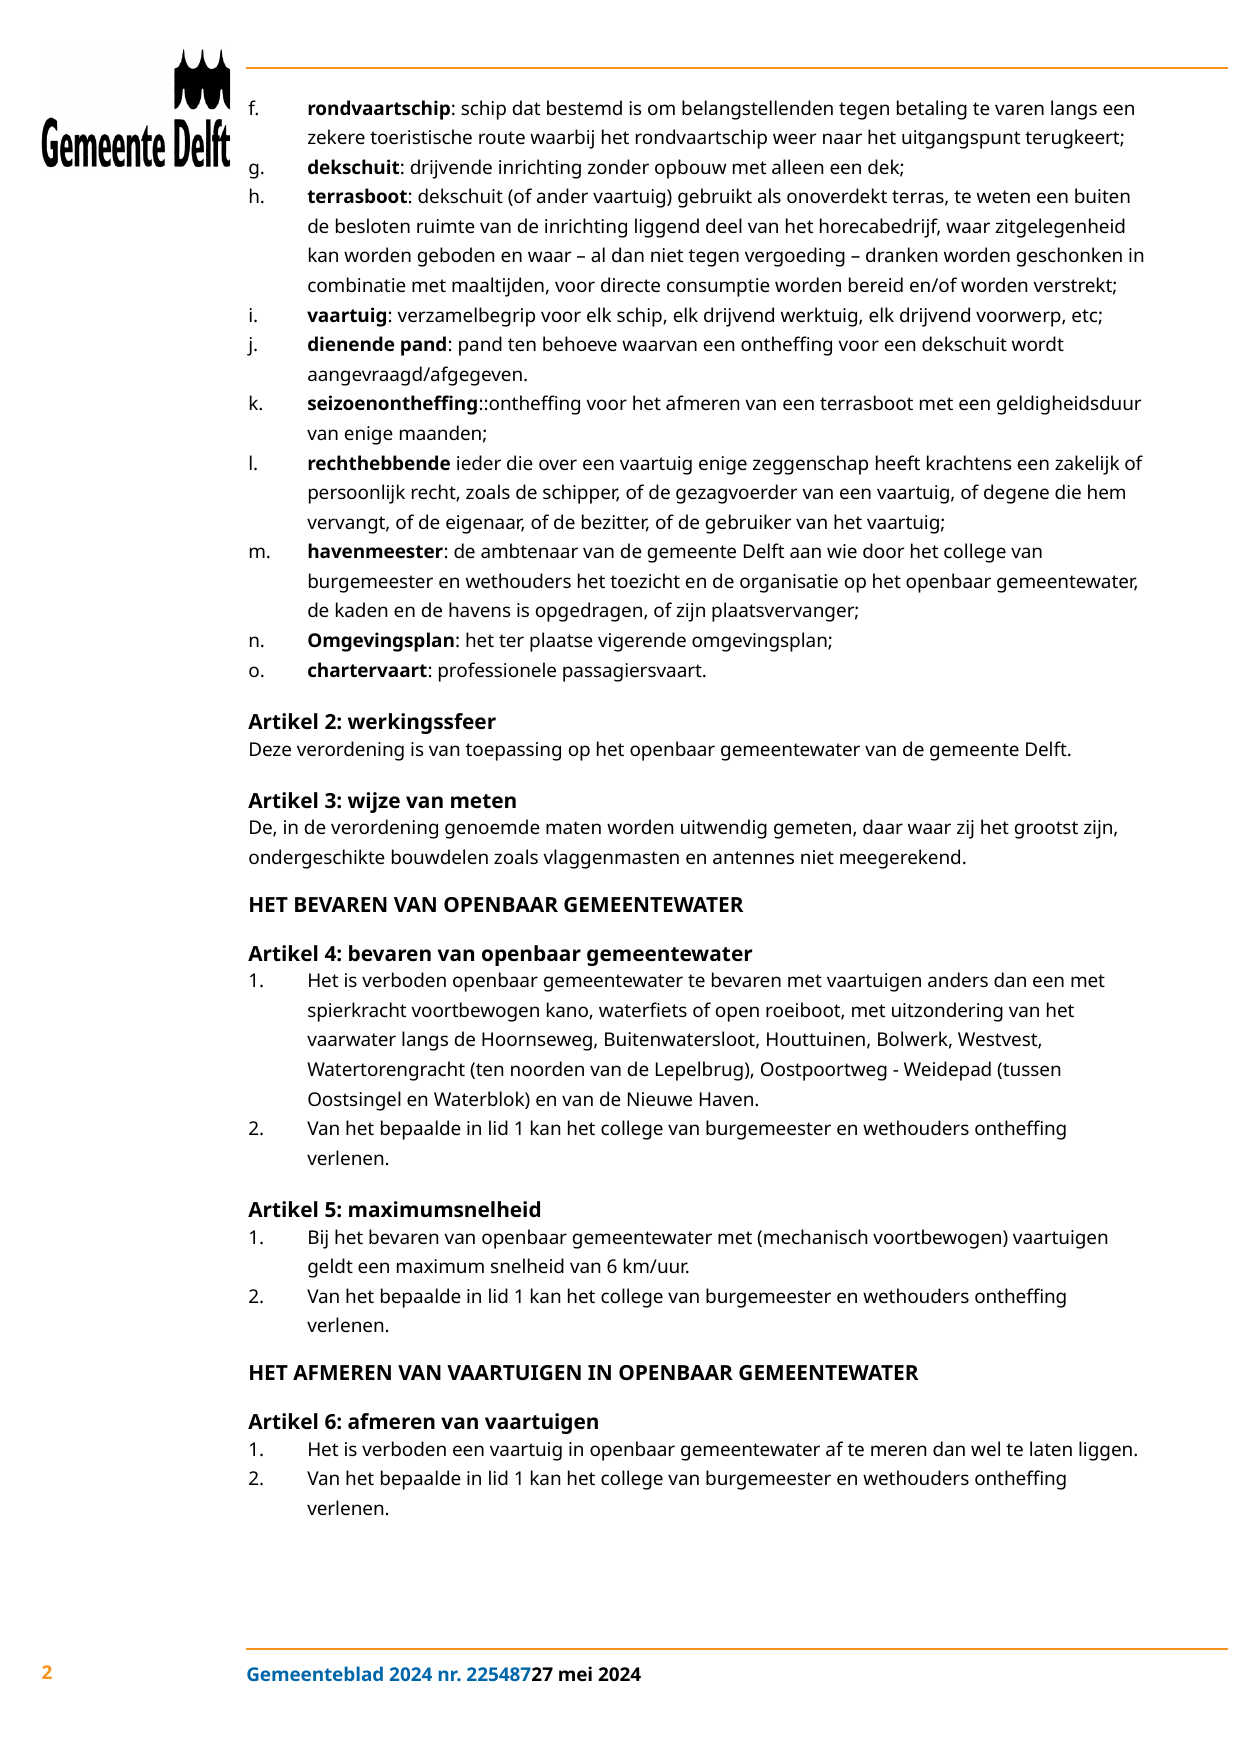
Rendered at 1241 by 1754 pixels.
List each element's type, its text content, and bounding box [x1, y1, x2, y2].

text Artikel 3: wijze van meten [248, 786, 1152, 814]
list dienende pand: pand ten behoeve waarvan een ontheffing voor een dekschuit wordt aangevraagd/afgegeven. [248, 331, 1152, 387]
list Omgevingsplan: het ter plaatse vigerende omgevingsplan; [248, 627, 1152, 653]
list vaartuig: verzamelbegrip voor elk schip, elk drijvend werktuig, elk drijvend voorwerp, etc; [248, 302, 1152, 328]
list Het is verboden een vaartuig in openbaar gemeentewater af te meren dan wel te laten liggen. [248, 1436, 1152, 1462]
list Van het bepaalde in lid 1 kan het college van burgemeester en wethouders ontheffing verlenen. [248, 1283, 1152, 1338]
list havenmeester: de ambtenaar van de gemeente Delft aan wie door het college van burgemeester en wethouders het toezicht en de organisatie op het openbaar gemeentewater, de kaden en de havens is opgedragen, of zijn plaatsvervanger; [248, 538, 1152, 623]
text Artikel 5: maximumsnelheid [248, 1195, 1152, 1224]
list rechthebbende ieder die over een vaartuig enige zeggenschap heeft krachtens een zakelijk of persoonlijk recht, zoals de schipper, of de gezagvoerder van een vaartuig, of degene die hem vervangt, of de eigenaar, of de bezitter, of de gebruiker van het vaartuig; [248, 450, 1152, 535]
list Van het bepaalde in lid 1 kan het college van burgemeester en wethouders ontheffing verlenen. [248, 1115, 1152, 1171]
text HET AFMEREN VAN VAARTUIGEN IN OPENBAAR GEMEENTEWATER [248, 1358, 1152, 1387]
text Deze verordening is van toepassing op het openbaar gemeentewater van de gemeente Delft. [248, 736, 1152, 761]
list dekschuit: drijvende inrichting zonder opbouw met alleen een dek; [248, 154, 1152, 180]
picture [41, 47, 231, 172]
text Artikel 6: afmeren van vaartuigen [248, 1407, 1152, 1436]
list terrasboot: dekschuit (of ander vaartuig) gebruikt als onoverdekt terras, te weten een buiten de besloten ruimte van de inrichting liggend deel van het horecabedrijf, waar zitgelegenheid kan worden geboden en waar – al dan niet tegen vergoeding – dranken worden geschonken in combinatie met maaltijden, voor directe consumptie worden bereid en/of worden verstrekt; [248, 183, 1152, 298]
list Bij het bevaren van openbaar gemeentewater met (mechanisch voortbewogen) vaartuigen geldt een maximum snelheid van 6 km/uur. [248, 1224, 1152, 1279]
list chartervaart: professionele passagiersvaart. [248, 657, 1152, 683]
list seizoenontheffing::ontheffing voor het afmeren van een terrasboot met een geldigheidsduur van enige maanden; [248, 391, 1152, 446]
text Artikel 2: werkingssfeer [248, 707, 1152, 736]
list rondvaartschip: schip dat bestemd is om belangstellenden tegen betaling te varen langs een zekere toeristische route waarbij het rondvaartschip weer naar het uitgangspunt terugkeert; [248, 95, 1152, 150]
text De, in de verordening genoemde maten worden uitwendig gemeten, daar waar zij het grootst zijn, ondergeschikte bouwdelen zoals vlaggenmasten en antennes niet meegerekend. [248, 814, 1152, 870]
list Van het bepaalde in lid 1 kan het college van burgemeester en wethouders ontheffing verlenen. [248, 1466, 1152, 1521]
list Het is verboden openbaar gemeentewater te bevaren met vaartuigen anders dan een met spierkracht voortbewogen kano, waterfiets of open roeiboot, met uitzondering van het vaarwater langs de Hoornseweg, Buitenwatersloot, Houttuinen, Bolwerk, Westvest, Watertorengracht (ten noorden van de Lepelbrug), Oostpoortweg - Weidepad (tussen Oostsingel en Waterblok) en van de Nieuwe Haven. [248, 967, 1152, 1112]
text HET BEVAREN VAN OPENBAAR GEMEENTEWATER [248, 890, 1152, 918]
text Artikel 4: bevaren van openbaar gemeentewater [248, 939, 1152, 967]
